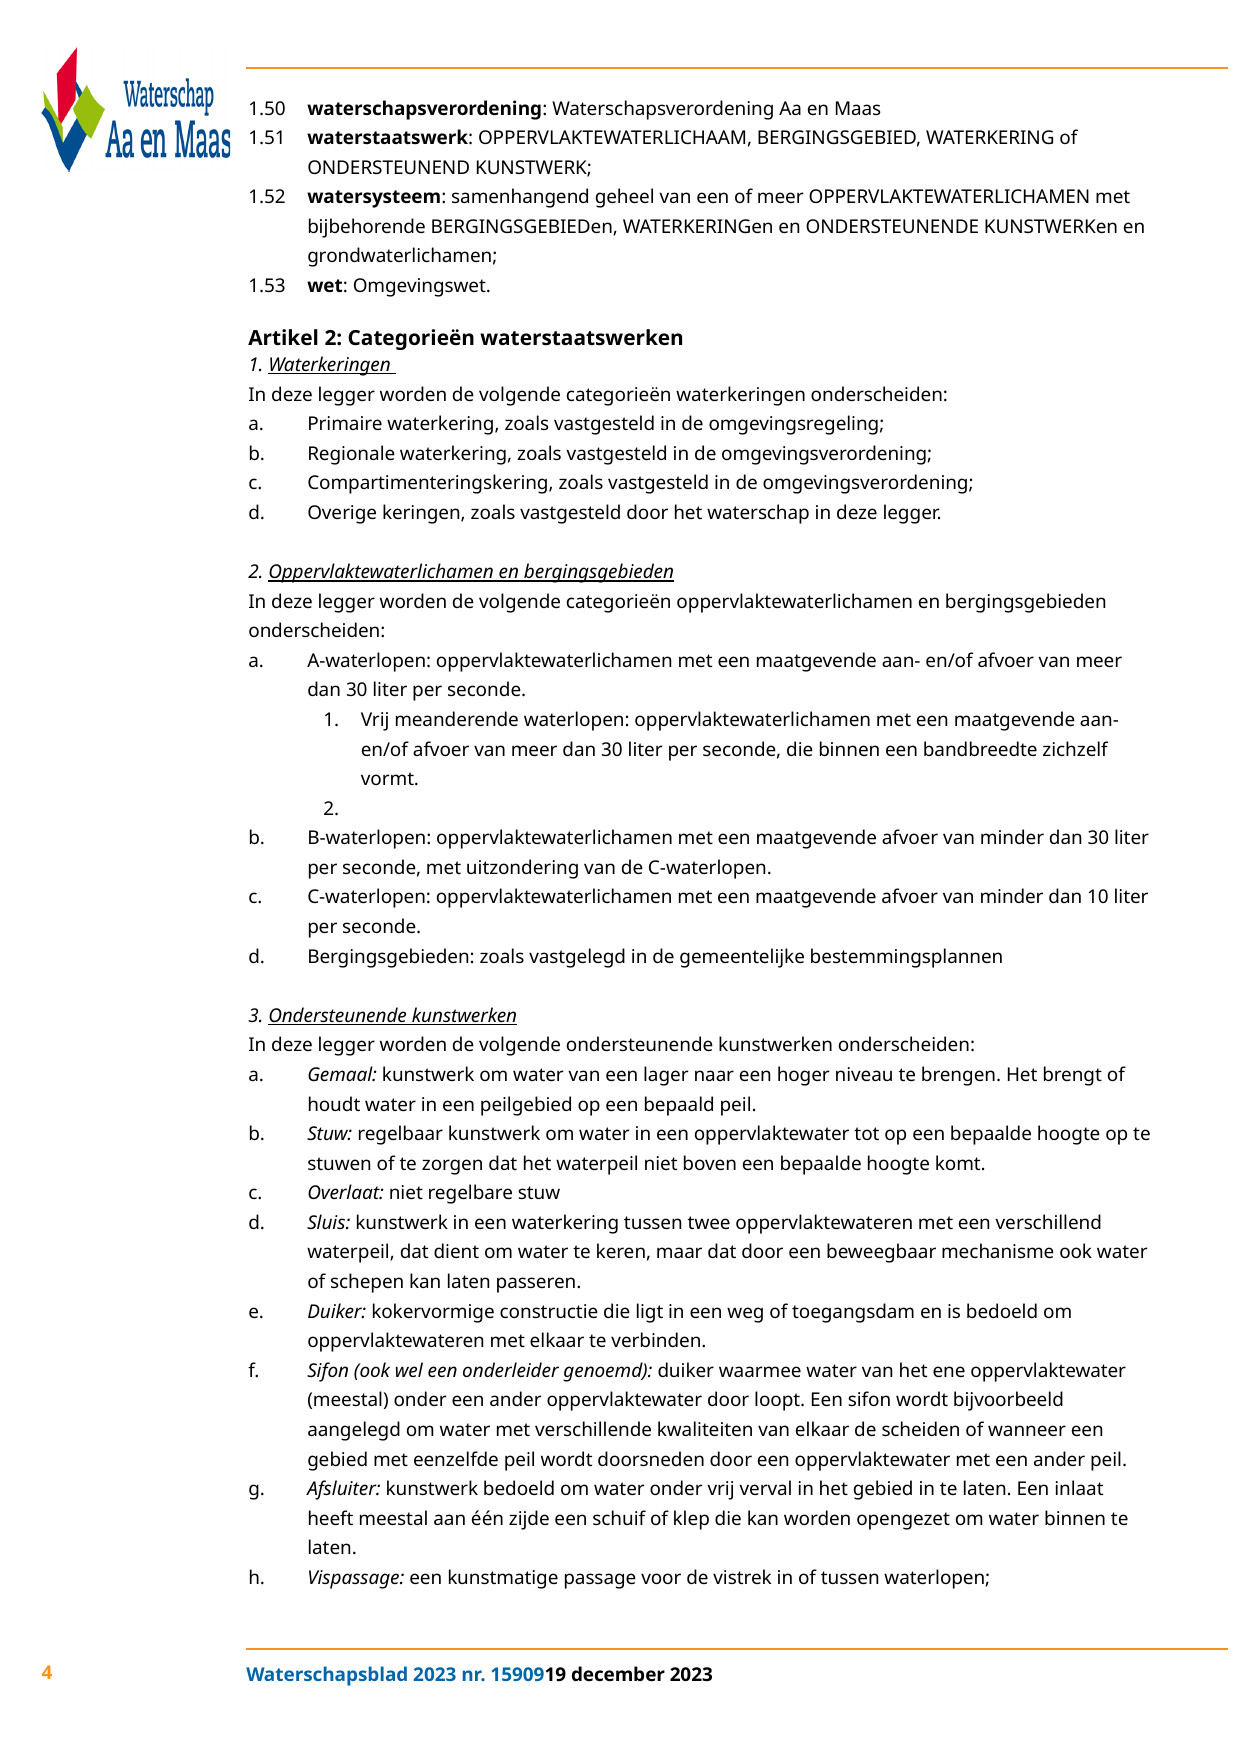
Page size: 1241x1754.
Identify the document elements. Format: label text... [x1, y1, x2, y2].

text 2. Oppervlaktewaterlichamen en bergingsgebieden [248, 558, 1152, 584]
list Compartimenteringskering, zoals vastgesteld in de omgevingsverordening; [248, 469, 1152, 495]
text In deze legger worden de volgende ondersteunende kunstwerken onderscheiden: [248, 1032, 1152, 1057]
list Vispassage: een kunstmatige passage voor de vistrek in of tussen waterlopen; [248, 1564, 1152, 1590]
list A-waterlopen: oppervlaktewaterlichamen met een maatgevende aan- en/of afvoer van meer dan 30 liter per seconde. [248, 647, 1152, 702]
list C-waterlopen: oppervlaktewaterlichamen met een maatgevende afvoer van minder dan 10 liter per seconde. [248, 884, 1152, 939]
list Afsluiter: kunstwerk bedoeld om water onder vrij verval in het gebied in te laten. Een inlaat heeft meestal aan één zijde een schuif of klep die kan worden opengezet om water binnen te laten. [248, 1475, 1152, 1560]
text 1. Waterkeringen [248, 351, 1152, 377]
list Vrij meanderende waterlopen: oppervlaktewaterlichamen met een maatgevende aan- en/of afvoer van meer dan 30 liter per seconde, die binnen een bandbreedte zichzelf vormt. [323, 706, 1152, 791]
list Gemaal: kunstwerk om water van een lager naar een hoger niveau te brengen. Het brengt of houdt water in een peilgebied op een bepaald peil. [248, 1061, 1152, 1116]
list Duiker: kokervormige constructie die ligt in een weg of toegangsdam en is bedoeld om oppervlaktewateren met elkaar te verbinden. [248, 1298, 1152, 1353]
list Regionale waterkering, zoals vastgesteld in de omgevingsverordening; [248, 440, 1152, 466]
list waterstaatswerk: OPPERVLAKTEWATERLICHAAM, BERGINGSGEBIED, WATERKERING of ONDERSTEUNEND KUNSTWERK; [248, 124, 1152, 180]
text Artikel 2: Categorieën waterstaatswerken [248, 323, 1152, 351]
list Overige keringen, zoals vastgesteld door het waterschap in deze legger. [248, 499, 1152, 525]
list waterschapsverordening: Waterschapsverordening Aa en Maas [248, 95, 1152, 121]
list Primaire waterkering, zoals vastgesteld in de omgevingsregeling; [248, 410, 1152, 436]
list wet: Omgevingswet. [248, 272, 1152, 298]
list Bergingsgebieden: zoals vastgelegd in de gemeentelijke bestemmingsplannen [248, 943, 1152, 968]
list B-waterlopen: oppervlaktewaterlichamen met een maatgevende afvoer van minder dan 30 liter per seconde, met uitzondering van de C-waterlopen. [248, 824, 1152, 880]
text 3. Ondersteunende kunstwerken [248, 1002, 1152, 1028]
list watersysteem: samenhangend geheel van een of meer OPPERVLAKTEWATERLICHAMEN met bijbehorende BERGINGSGEBIEDen, WATERKERINGen en ONDERSTEUNENDE KUNSTWERKen en grondwaterlichamen; [248, 183, 1152, 268]
list Stuw: regelbaar kunstwerk om water in een oppervlaktewater tot op een bepaalde hoogte op te stuwen of te zorgen dat het waterpeil niet boven een bepaalde hoogte komt. [248, 1120, 1152, 1176]
text In deze legger worden de volgende categorieën waterkeringen onderscheiden: [248, 381, 1152, 406]
list Sifon (ook wel een onderleider genoemd): duiker waarmee water van het ene oppervlaktewater (meestal) onder een ander oppervlaktewater door loopt. Een sifon wordt bijvoorbeeld aangelegd om water met verschillende kwaliteiten van elkaar de scheiden of wanneer een gebied met eenzelfde peil wordt doorsneden door een oppervlaktewater met een ander peil. [248, 1357, 1152, 1471]
text In deze legger worden de volgende categorieën oppervlaktewaterlichamen en bergingsgebieden onderscheiden: [248, 588, 1152, 643]
list Overlaat: niet regelbare stuw [248, 1179, 1152, 1205]
picture [41, 47, 231, 172]
list Sluis: kunstwerk in een waterkering tussen twee oppervlaktewateren met een verschillend waterpeil, dat dient om water te keren, maar dat door een beweegbaar mechanisme ook water of schepen kan laten passeren. [248, 1209, 1152, 1294]
